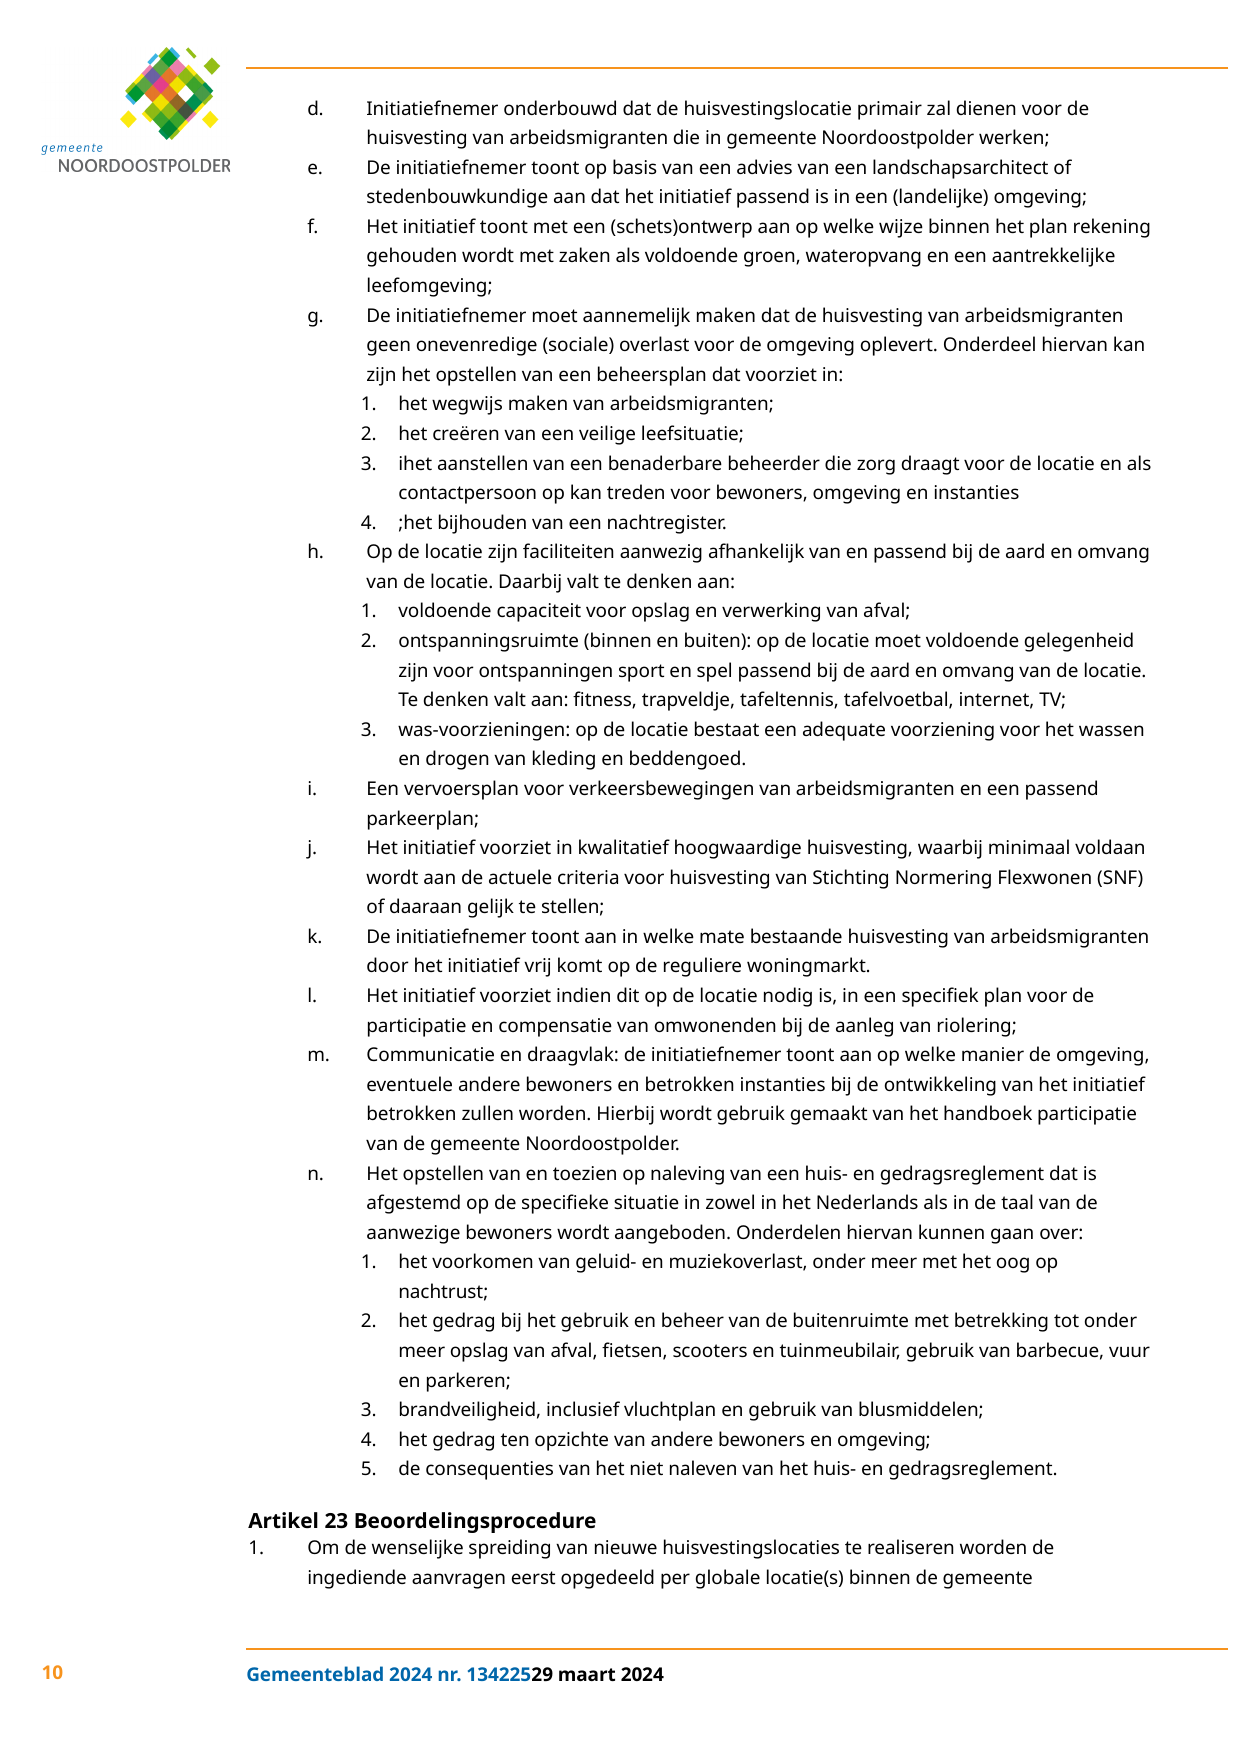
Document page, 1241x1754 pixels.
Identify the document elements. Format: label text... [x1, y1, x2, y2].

list voldoende capaciteit voor opslag en verwerking van afval; [361, 598, 1152, 623]
list het voorkomen van geluid- en muziekoverlast, onder meer met het oog op nachtrust; [361, 1248, 1152, 1304]
list De initiatiefnemer toont aan in welke mate bestaande huisvesting van arbeidsmigranten door het initiatief vrij komt op de reguliere woningmarkt. [307, 923, 1152, 978]
list De initiatiefnemer toont op basis van een advies van een landschapsarchitect of stedenbouwkundige aan dat het initiatief passend is in een (landelijke) omgeving; [307, 154, 1152, 209]
list De initiatiefnemer moet aannemelijk maken dat de huisvesting van arbeidsmigranten geen onevenredige (sociale) overlast voor de omgeving oplevert. Onderdeel hiervan kan zijn het opstellen van een beheersplan dat voorziet in: [307, 302, 1152, 387]
list Om de wenselijke spreiding van nieuwe huisvestingslocaties te realiseren worden de ingediende aanvragen eerst opgedeeld per globale locatie(s) binnen de gemeente [248, 1534, 1152, 1590]
list Het initiatief voorziet in kwalitatief hoogwaardige huisvesting, waarbij minimaal voldaan wordt aan de actuele criteria voor huisvesting van Stichting Normering Flexwonen (SNF) of daaraan gelijk te stellen; [307, 834, 1152, 919]
list ontspanningsruimte (binnen en buiten): op de locatie moet voldoende gelegenheid zijn voor ontspanningen sport en spel passend bij de aard en omvang van de locatie. Te denken valt aan: fitness, trapveldje, tafeltennis, tafelvoetbal, internet, TV; [361, 627, 1152, 712]
list Op de locatie zijn faciliteiten aanwezig afhankelijk van en passend bij de aard en omvang van de locatie. Daarbij valt te denken aan: [307, 538, 1152, 594]
list Een vervoersplan voor verkeersbewegingen van arbeidsmigranten en een passend parkeerplan; [307, 775, 1152, 831]
list het creëren van een veilige leefsituatie; [361, 420, 1152, 446]
list brandveiligheid, inclusief vluchtplan en gebruik van blusmiddelen; [361, 1396, 1152, 1422]
list Het initiatief toont met een (schets)ontwerp aan op welke wijze binnen het plan rekening gehouden wordt met zaken als voldoende groen, wateropvang en een aantrekkelijke leefomgeving; [307, 213, 1152, 298]
list ihet aanstellen van een benaderbare beheerder die zorg draagt voor de locatie en als contactpersoon op kan treden voor bewoners, omgeving en instanties [361, 450, 1152, 505]
list was-voorzieningen: op de locatie bestaat een adequate voorziening voor het wassen en drogen van kleding en beddengoed. [361, 716, 1152, 771]
list Communicatie en draagvlak: de initiatiefnemer toont aan op welke manier de omgeving, eventuele andere bewoners en betrokken instanties bij de ontwikkeling van het initiatief betrokken zullen worden. Hierbij wordt gebruik gemaakt van het handboek participatie van de gemeente Noordoostpolder. [307, 1041, 1152, 1156]
list het wegwijs maken van arbeidsmigranten; [361, 391, 1152, 416]
list het gedrag ten opzichte van andere bewoners en omgeving; [361, 1426, 1152, 1452]
picture [41, 47, 231, 172]
list het gedrag bij het gebruik en beheer van de buitenruimte met betrekking tot onder meer opslag van afval, fietsen, scooters en tuinmeubilair, gebruik van barbecue, vuur en parkeren; [361, 1308, 1152, 1393]
list ;het bijhouden van een nachtregister. [361, 509, 1152, 535]
list de consequenties van het niet naleven van het huis- en gedragsreglement. [361, 1456, 1152, 1481]
list Het initiatief voorziet indien dit op de locatie nodig is, in een specifiek plan voor de participatie en compensatie van omwonenden bij de aanleg van riolering; [307, 982, 1152, 1038]
list Initiatiefnemer onderbouwd dat de huisvestingslocatie primair zal dienen voor de huisvesting van arbeidsmigranten die in gemeente Noordoostpolder werken; [307, 95, 1152, 150]
list Het opstellen van en toezien op naleving van een huis- en gedragsreglement dat is afgestemd op de specifieke situatie in zowel in het Nederlands als in de taal van de aanwezige bewoners wordt aangeboden. Onderdelen hiervan kunnen gaan over: [307, 1160, 1152, 1245]
text Artikel 23 Beoordelingsprocedure [248, 1506, 1152, 1534]
